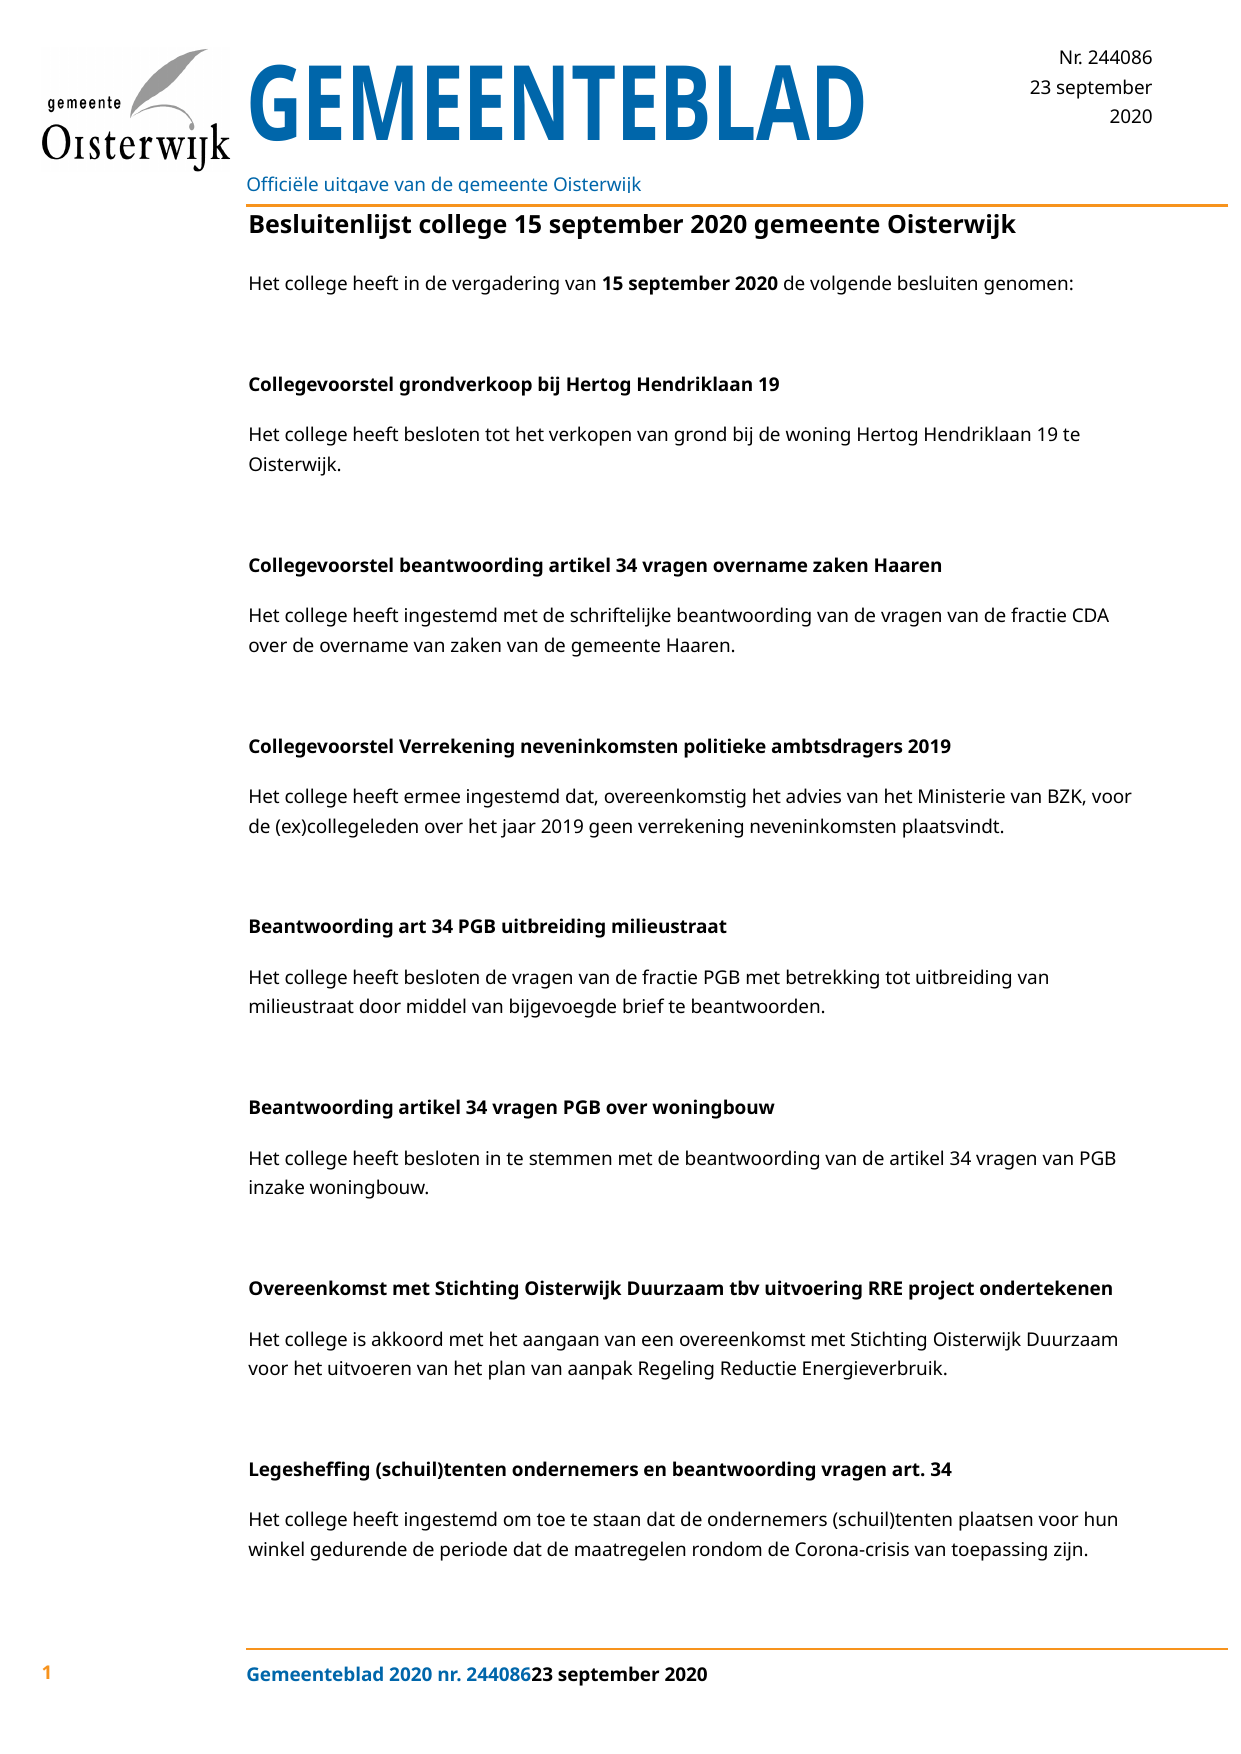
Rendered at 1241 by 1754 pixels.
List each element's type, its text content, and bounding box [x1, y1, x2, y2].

text Besluitenlijst college 15 september 2020 gemeente Oisterwijk [248, 207, 1152, 241]
text Overeenkomst met Stichting Oisterwijk Duurzaam tbv uitvoering RRE project ondertekenen [248, 1275, 1152, 1301]
text Het college heeft ingestemd met de schriftelijke beantwoording van de vragen van de fractie CDA over de overname van zaken van de gemeente Haaren. [248, 602, 1152, 658]
text Collegevoorstel beantwoording artikel 34 vragen overname zaken Haaren [248, 552, 1152, 578]
text Het college heeft besloten de vragen van de fractie PGB met betrekking tot uitbreiding van milieustraat door middel van bijgevoegde brief te beantwoorden. [248, 964, 1152, 1019]
text Het college heeft ingestemd om toe te staan dat de ondernemers (schuil)tenten plaatsen voor hun winkel gedurende de periode dat de maatregelen rondom de Corona-crisis van toepassing zijn. [248, 1507, 1152, 1562]
text Legesheffing (schuil)tenten ondernemers en beantwoording vragen art. 34 [248, 1456, 1152, 1482]
text Het college heeft besloten tot het verkopen van grond bij de woning Hertog Hendriklaan 19 te Oisterwijk. [248, 422, 1152, 477]
text Beantwoording art 34 PGB uitbreiding milieustraat [248, 914, 1152, 939]
text Het college is akkoord met het aangaan van een overeenkomst met Stichting Oisterwijk Duurzaam voor het uitvoeren van het plan van aanpak Regeling Reductie Energieverbruik. [248, 1326, 1152, 1381]
text Collegevoorstel grondverkoop bij Hertog Hendriklaan 19 [248, 371, 1152, 397]
text Het college heeft ermee ingestemd dat, overeenkomstig het advies van het Ministerie van BZK, voor de (ex)collegeleden over het jaar 2019 geen verrekening neveninkomsten plaatsvindt. [248, 783, 1152, 838]
picture [41, 47, 231, 172]
text Beantwoording artikel 34 vragen PGB over woningbouw [248, 1094, 1152, 1120]
text Het college heeft besloten in te stemmen met de beantwoording van de artikel 34 vragen van PGB inzake woningbouw. [248, 1145, 1152, 1200]
text Het college heeft in de vergadering van 15 september 2020 de volgende besluiten genomen: [248, 270, 1152, 296]
text Collegevoorstel Verrekening neveninkomsten politieke ambtsdragers 2019 [248, 733, 1152, 758]
